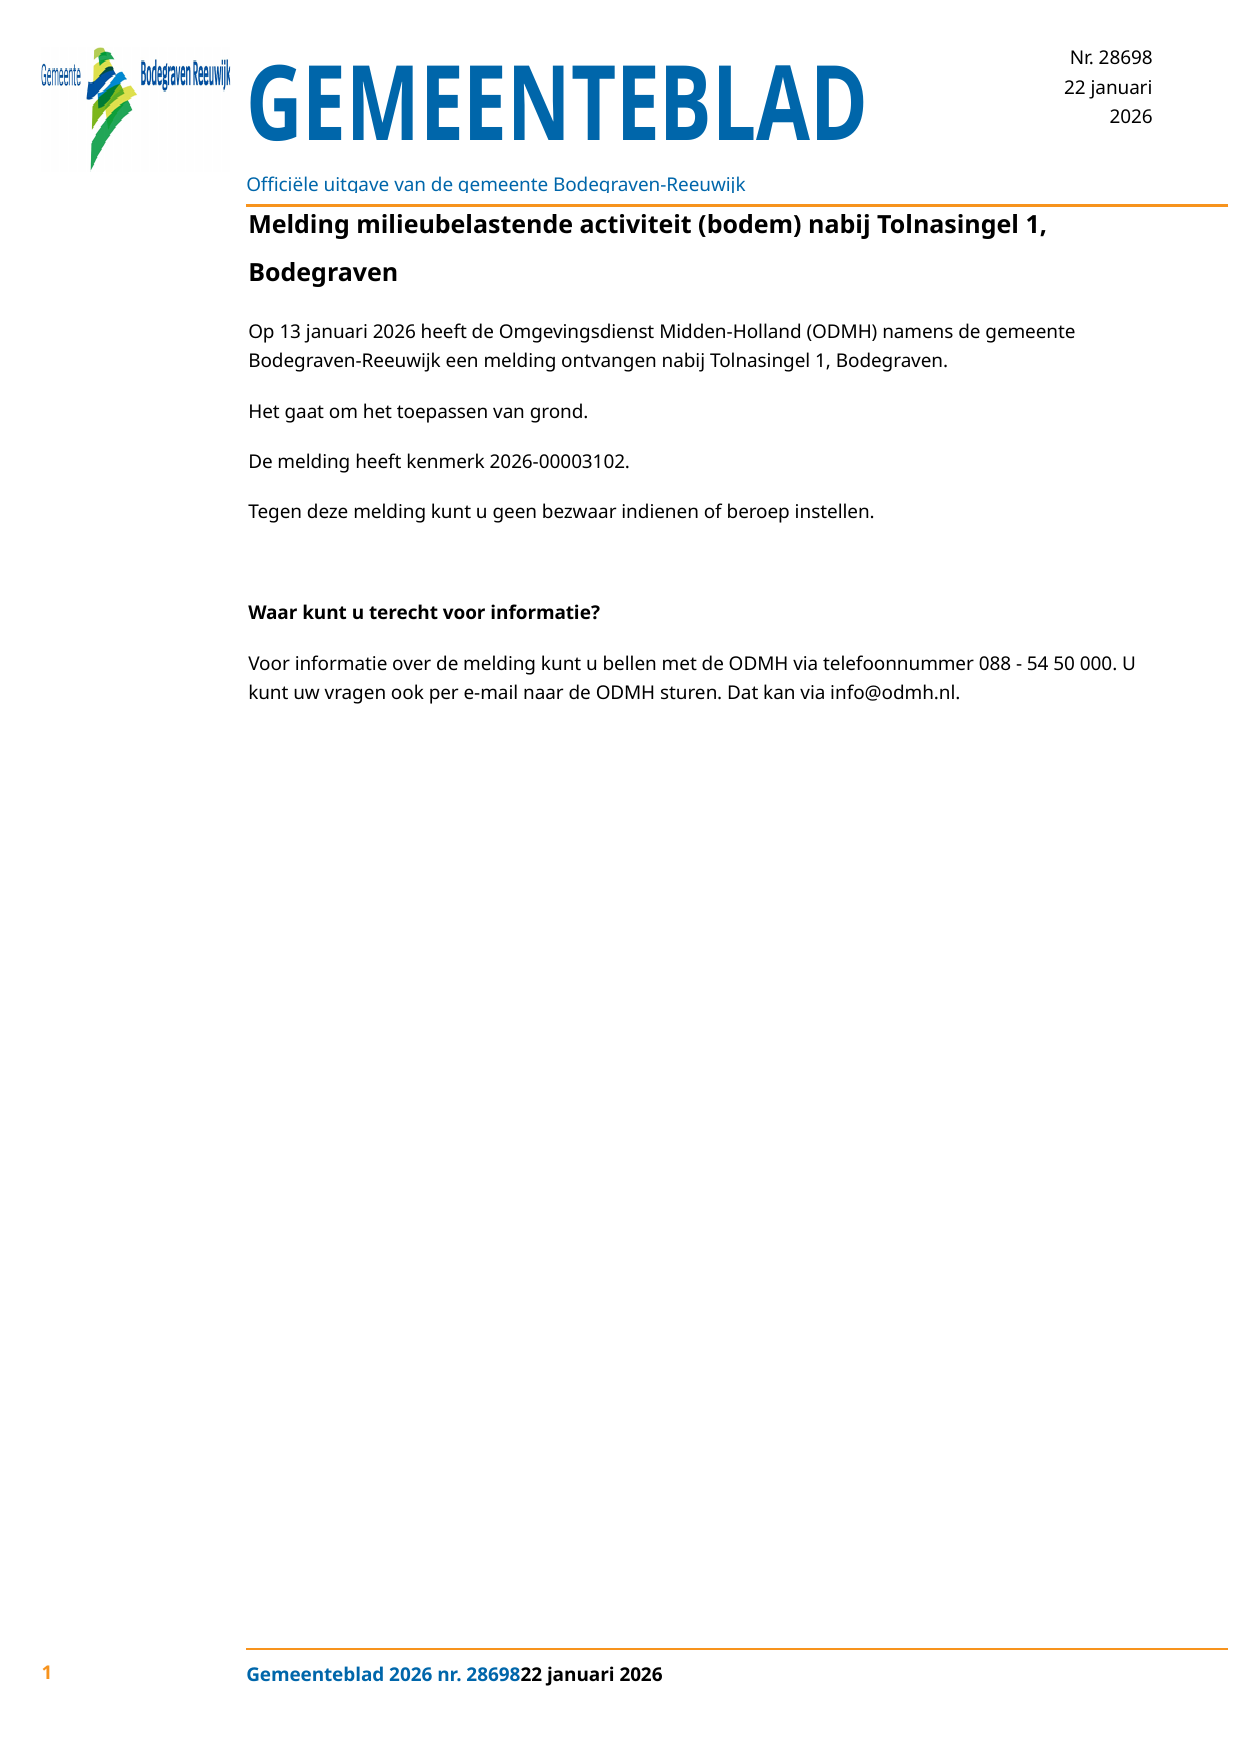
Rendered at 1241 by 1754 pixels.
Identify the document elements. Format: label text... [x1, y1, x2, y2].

text Tegen deze melding kunt u geen bezwaar indienen of beroep instellen. [248, 499, 1152, 524]
text Melding milieubelastende activiteit (bodem) nabij Tolnasingel 1, Bodegraven [248, 207, 1152, 288]
text Op 13 januari 2026 heeft de Omgevingsdienst Midden-Holland (ODMH) namens de gemeente Bodegraven-Reeuwijk een melding ontvangen nabij Tolnasingel 1, Bodegraven. [248, 318, 1152, 373]
text Het gaat om het toepassen van grond. [248, 398, 1152, 424]
text Voor informatie over de melding kunt u bellen met de ODMH via telefoonnummer 088 - 54 50 000. U kunt uw vragen ook per e-mail naar de ODMH sturen. Dat kan via info@odmh.nl. [248, 650, 1152, 705]
text Waar kunt u terecht voor informatie? [248, 599, 1152, 625]
text De melding heeft kenmerk 2026-00003102. [248, 448, 1152, 474]
picture [41, 47, 231, 172]
